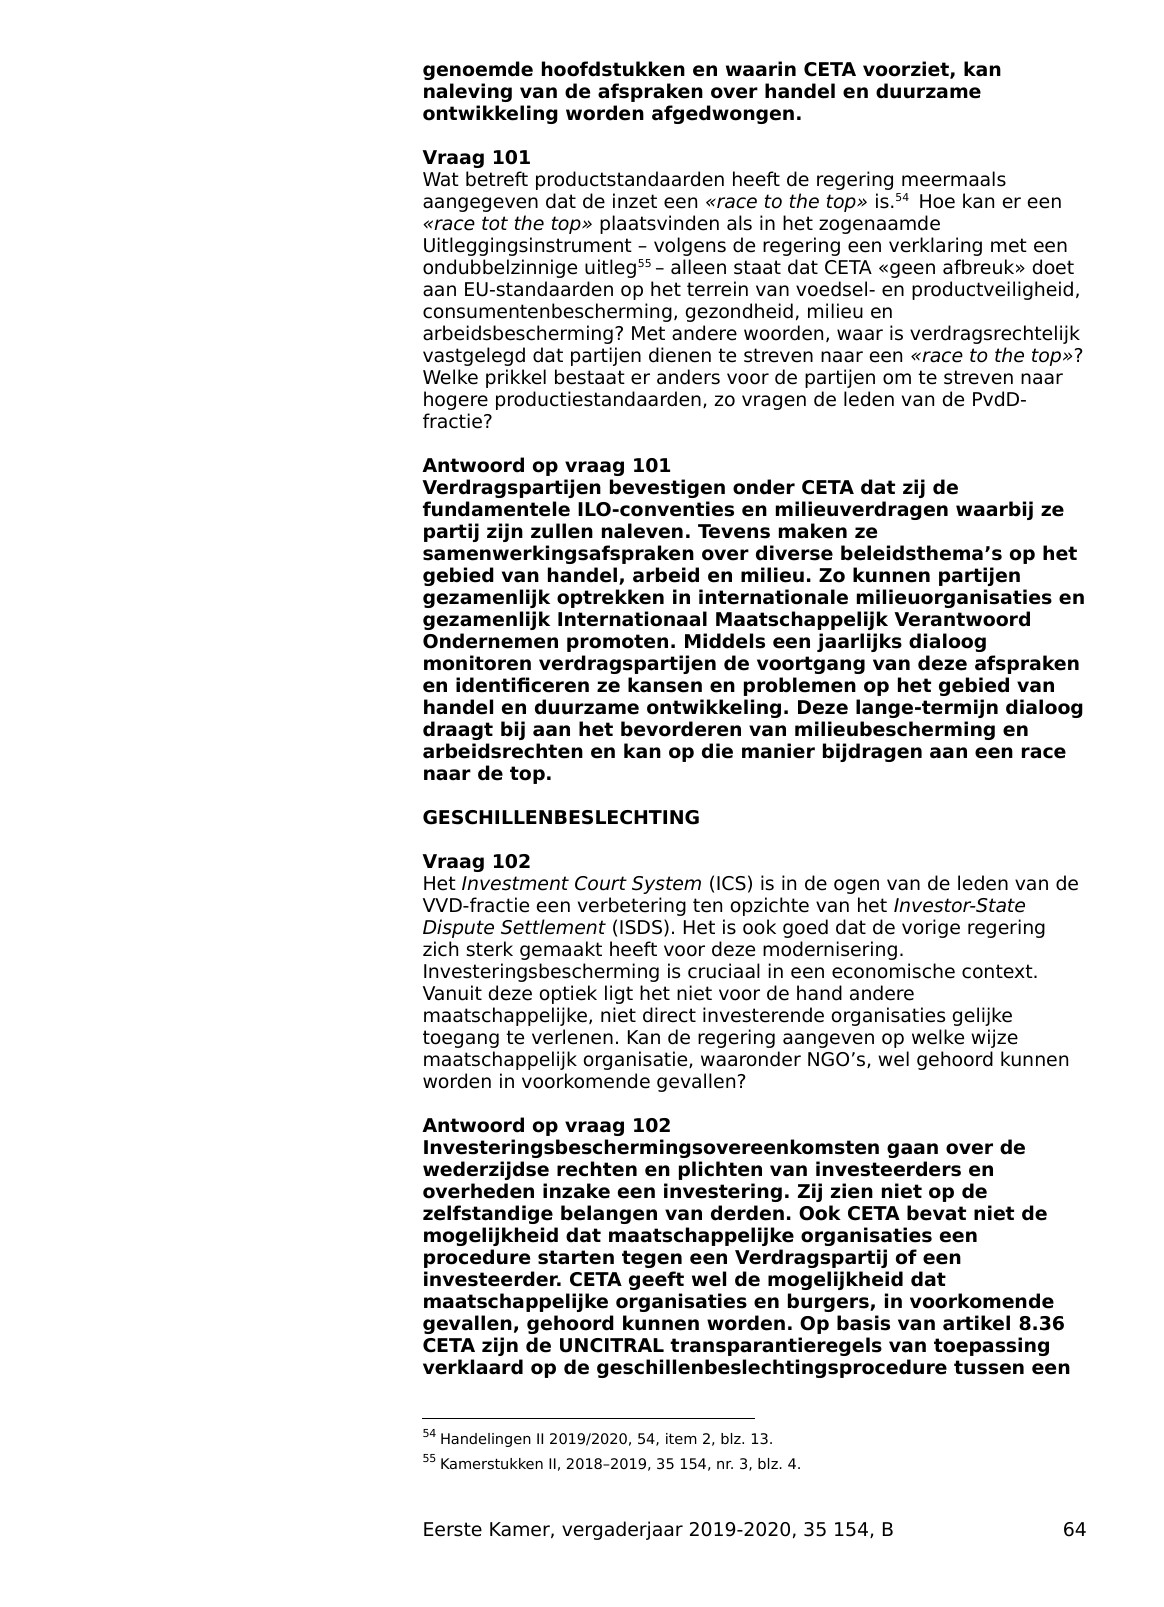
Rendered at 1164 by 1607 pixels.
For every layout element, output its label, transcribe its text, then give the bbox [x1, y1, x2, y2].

text Vraag 102 [422, 851, 1087, 873]
text Kamerstukken II, 2018–2019, 35 154, nr. 3, blz. 4. [422, 1452, 1087, 1474]
text genoemde hoofdstukken en waarin CETA voorziet, kan naleving van de afspraken over handel en duurzame ontwikkeling worden afgedwongen. [422, 59, 1087, 125]
text Antwoord op vraag 102 [422, 1115, 1087, 1137]
text Investeringsbeschermingsovereenkomsten gaan over de wederzijdse rechten en plichten van investeerders en overheden inzake een investering. Zij zien niet op de zelfstandige belangen van derden. Ook CETA bevat niet de mogelijkheid dat maatschappelijke organisaties een procedure starten tegen een Verdragspartij of een investeerder. CETA geeft wel de mogelijkheid dat maatschappelijke organisaties en burgers, in voorkomende gevallen, gehoord kunnen worden. Op basis van artikel 8.36 CETA zijn de UNCITRAL transparantieregels van toepassing verklaard op de geschillenbeslechtingsprocedure tussen een [422, 1137, 1087, 1379]
text Het Investment Court System (ICS) is in de ogen van de leden van de VVD-fractie een verbetering ten opzichte van het Investor-State Dispute Settlement (ISDS). Het is ook goed dat de vorige regering zich sterk gemaakt heeft voor deze modernisering. Investeringsbescherming is cruciaal in een economische context. Vanuit deze optiek ligt het niet voor de hand andere maatschappelijke, niet direct investerende organisaties gelijke toegang te verlenen. Kan de regering aangeven op welke wijze maatschappelijk organisatie, waaronder NGO’s, wel gehoord kunnen worden in voorkomende gevallen? [422, 873, 1087, 1093]
text Vraag 101 [422, 147, 1087, 169]
text Antwoord op vraag 101 [422, 455, 1087, 477]
text Verdragspartijen bevestigen onder CETA dat zij de fundamentele ILO-conventies en milieuverdragen waarbij ze partij zijn zullen naleven. Tevens maken ze samenwerkingsafspraken over diverse beleidsthema’s op het gebied van handel, arbeid en milieu. Zo kunnen partijen gezamenlijk optrekken in internationale milieuorganisaties en gezamenlijk Internationaal Maatschappelijk Verantwoord Ondernemen promoten. Middels een jaarlijks dialoog monitoren verdragspartijen de voortgang van deze afspraken en identificeren ze kansen en problemen op het gebied van handel en duurzame ontwikkeling. Deze lange-termijn dialoog draagt bij aan het bevorderen van milieubescherming en arbeidsrechten en kan op die manier bijdragen aan een race naar de top. [422, 477, 1087, 785]
text Handelingen II 2019/2020, 54, item 2, blz. 13. [422, 1427, 1087, 1449]
text Wat betreft productstandaarden heeft de regering meermaals aangegeven dat de inzet een «race to the top» is. Hoe kan er een «race tot the top» plaatsvinden als in het zogenaamde Uitleggingsinstrument – volgens de regering een verklaring met een ondubbelzinnige uitleg– alleen staat dat CETA «geen afbreuk» doet aan EU-standaarden op het terrein van voedsel- en productveiligheid, consumentenbescherming, gezondheid, milieu en arbeidsbescherming? Met andere woorden, waar is verdragsrechtelijk vastgelegd dat partijen dienen te streven naar een «race to the top»? Welke prikkel bestaat er anders voor de partijen om te streven naar hogere productiestandaarden, zo vragen de leden van de PvdD-fractie? [422, 169, 1087, 433]
subtitle GESCHILLENBESLECHTING [422, 807, 1087, 829]
